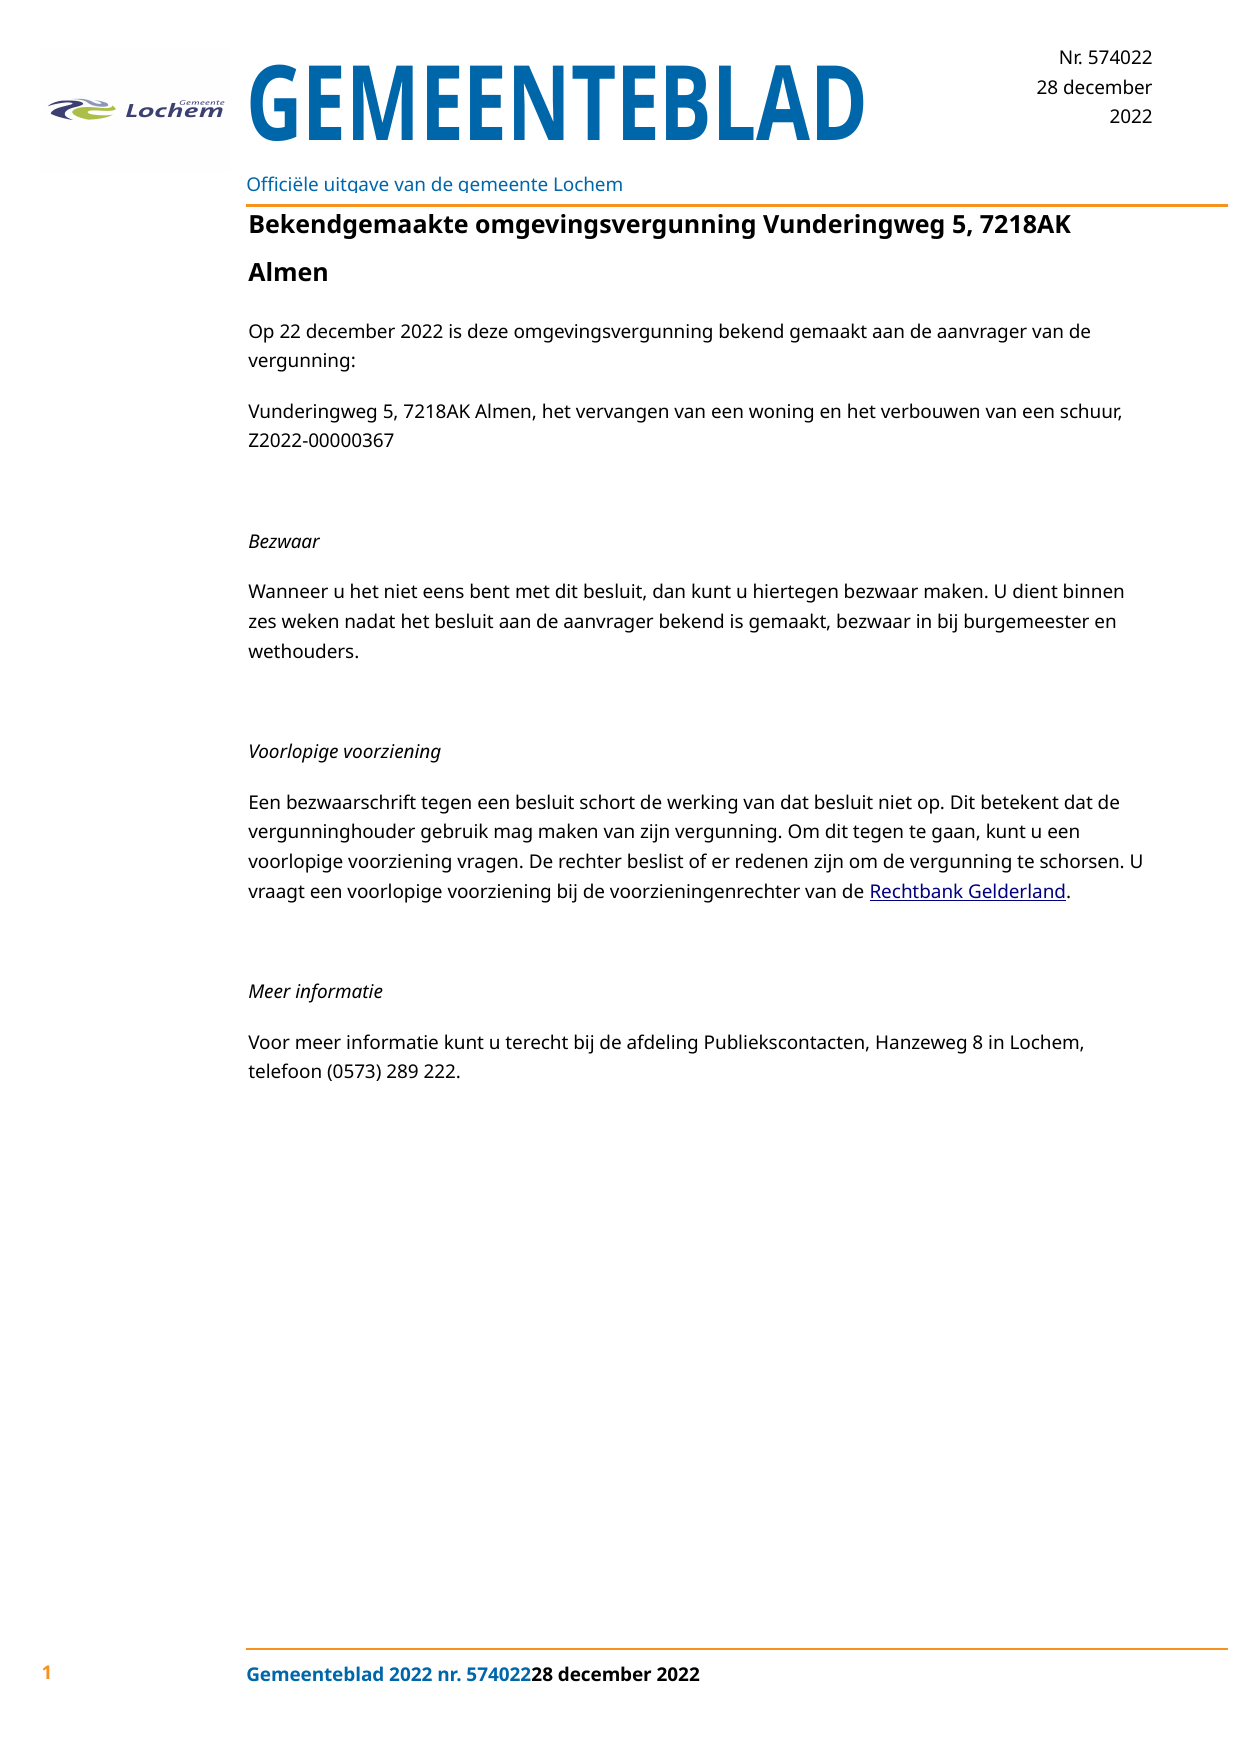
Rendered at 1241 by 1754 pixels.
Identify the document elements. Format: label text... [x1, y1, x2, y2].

text Meer informatie [248, 979, 1152, 1004]
text Wanneer u het niet eens bent met dit besluit, dan kunt u hiertegen bezwaar maken. U dient binnen zes weken nadat het besluit aan de aanvrager bekend is gemaakt, bezwaar in bij burgemeester en wethouders. [248, 579, 1152, 664]
text Voor meer informatie kunt u terecht bij de afdeling Publiekscontacten, Hanzeweg 8 in Lochem, telefoon (0573) 289 222. [248, 1029, 1152, 1084]
picture [41, 47, 231, 172]
text Bezwaar [248, 528, 1152, 554]
text Op 22 december 2022 is deze omgevingsvergunning bekend gemaakt aan de aanvrager van de vergunning: [248, 318, 1152, 373]
text Een bezwaarschrift tegen een besluit schort de werking van dat besluit niet op. Dit betekent dat de vergunninghouder gebruik mag maken van zijn vergunning. Om dit tegen te gaan, kunt u een voorlopige voorziening vragen. De rechter beslist of er redenen zijn om de vergunning te schorsen. U vraagt een voorlopige voorziening bij de voorzieningenrechter van de Rechtbank Gelderland. [248, 789, 1152, 904]
text Voorlopige voorziening [248, 739, 1152, 764]
text Bekendgemaakte omgevingsvergunning Vunderingweg 5, 7218AK Almen [248, 207, 1152, 288]
text Vunderingweg 5, 7218AK Almen, het vervangen van een woning en het verbouwen van een schuur, Z2022-00000367 [248, 398, 1152, 453]
